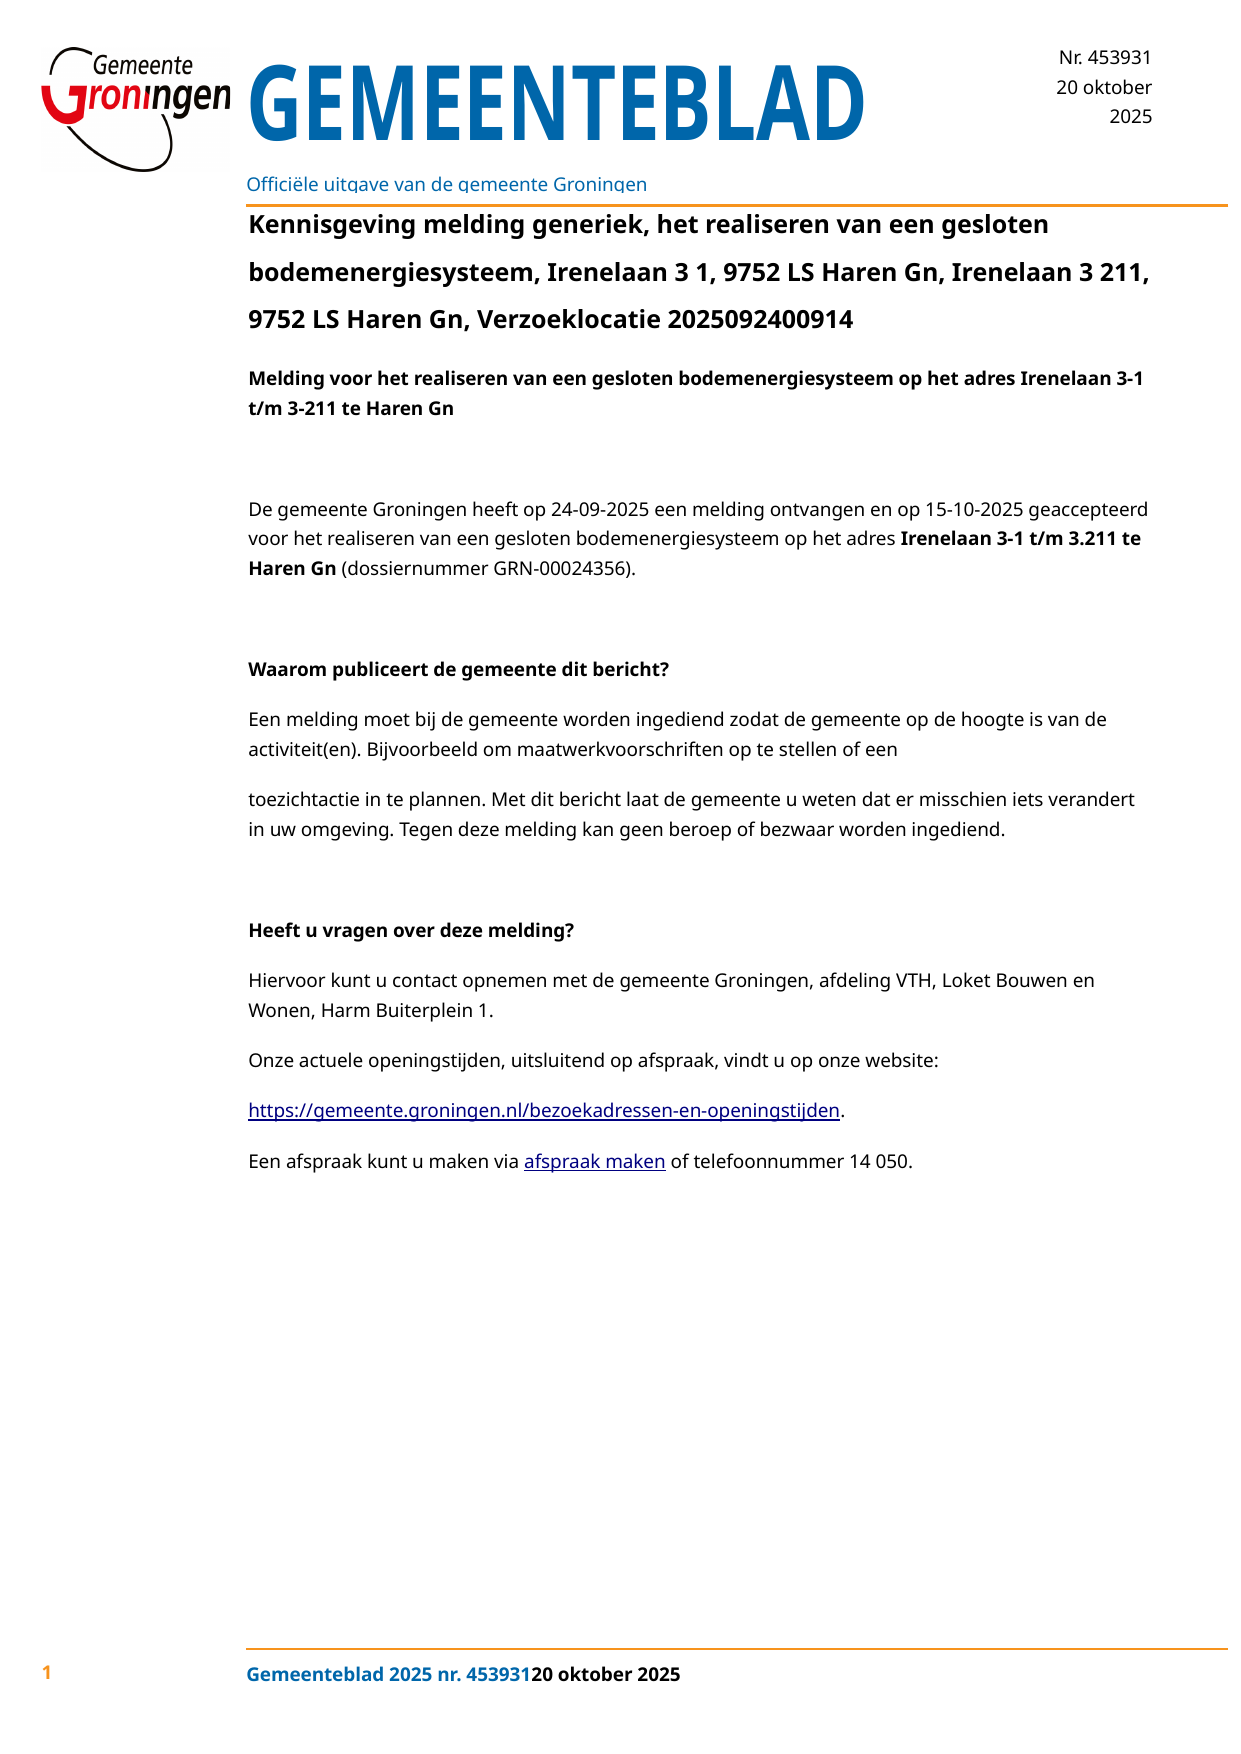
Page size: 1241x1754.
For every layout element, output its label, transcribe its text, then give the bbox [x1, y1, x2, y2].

picture [41, 47, 231, 172]
text Onze actuele openingstijden, uitsluitend op afspraak, vindt u op onze website: [248, 1047, 1152, 1073]
text toezichtactie in te plannen. Met dit bericht laat de gemeente u weten dat er misschien iets verandert in uw omgeving. Tegen deze melding kan geen beroep of bezwaar worden ingediend. [248, 786, 1152, 842]
text Een afspraak kunt u maken via afspraak maken of telefoonnummer 14 050. [248, 1148, 1152, 1174]
text Waarom publiceert de gemeente dit bericht? [248, 656, 1152, 682]
text Kennisgeving melding generiek, het realiseren van een gesloten bodemenergiesysteem, Irenelaan 3 1, 9752 LS Haren Gn, Irenelaan 3 211, 9752 LS Haren Gn, Verzoeklocatie 2025092400914 [248, 207, 1152, 336]
text Melding voor het realiseren van een gesloten bodemenergiesysteem op het adres Irenelaan 3-1 t/m 3-211 te Haren Gn [248, 366, 1152, 421]
text Heeft u vragen over deze melding? [248, 917, 1152, 942]
text https://gemeente.groningen.nl/bezoekadressen-en-openingstijden. [248, 1098, 1152, 1123]
text De gemeente Groningen heeft op 24-09-2025 een melding ontvangen en op 15-10-2025 geaccepteerd voor het realiseren van een gesloten bodemenergiesysteem op het adres Irenelaan 3-1 t/m 3.211 te Haren Gn (dossiernummer GRN-00024356). [248, 496, 1152, 581]
text Hiervoor kunt u contact opnemen met de gemeente Groningen, afdeling VTH, Loket Bouwen en Wonen, Harm Buiterplein 1. [248, 967, 1152, 1022]
text Een melding moet bij de gemeente worden ingediend zodat de gemeente op de hoogte is van de activiteit(en). Bijvoorbeeld om maatwerkvoorschriften op te stellen of een [248, 706, 1152, 762]
